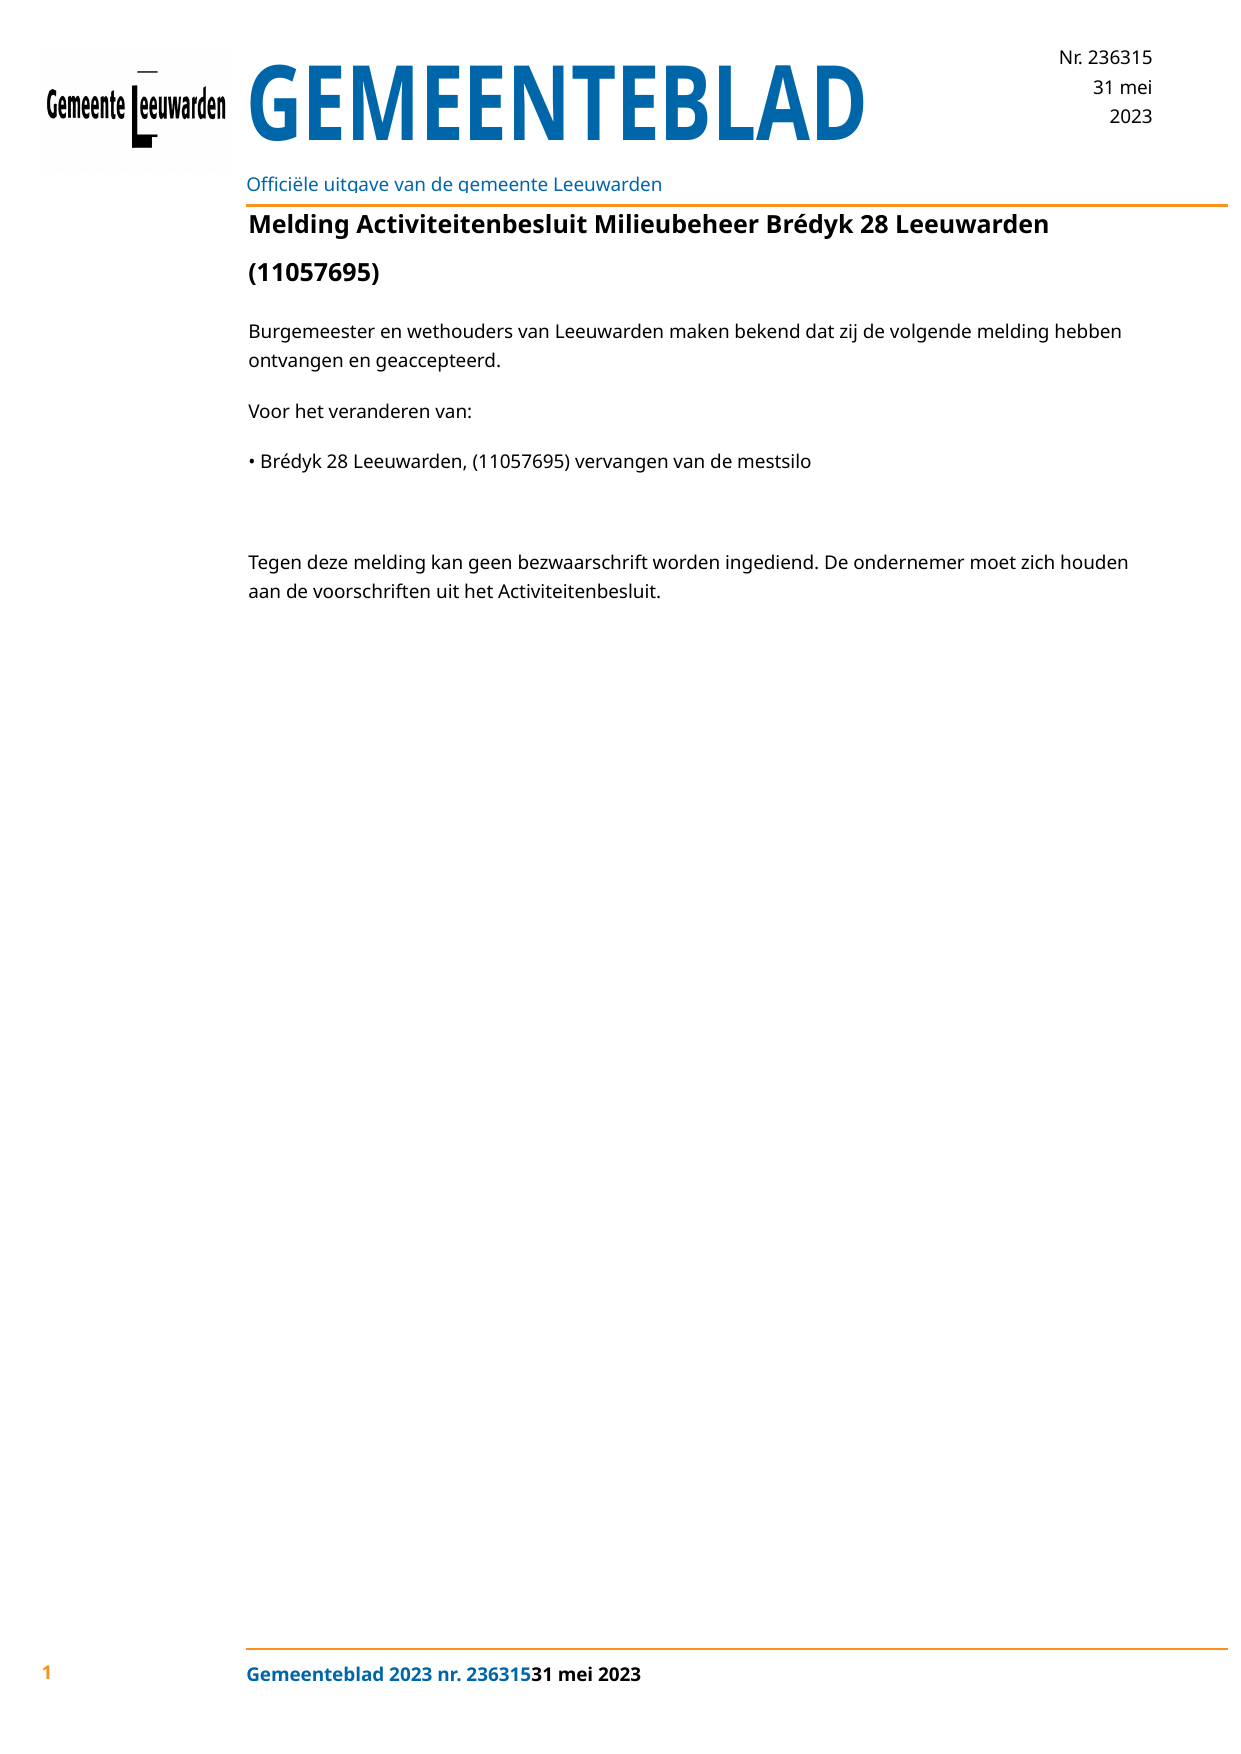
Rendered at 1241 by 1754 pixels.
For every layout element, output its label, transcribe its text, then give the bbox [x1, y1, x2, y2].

text Burgemeester en wethouders van Leeuwarden maken bekend dat zij de volgende melding hebben ontvangen en geaccepteerd. [248, 318, 1152, 373]
text Melding Activiteitenbesluit Milieubeheer Brédyk 28 Leeuwarden (11057695) [248, 207, 1152, 288]
text • Brédyk 28 Leeuwarden, (11057695) vervangen van de mestsilo [248, 448, 1152, 474]
text Tegen deze melding kan geen bezwaarschrift worden ingediend. De ondernemer moet zich houden aan de voorschriften uit het Activiteitenbesluit. [248, 549, 1152, 604]
picture [41, 47, 231, 172]
text Voor het veranderen van: [248, 398, 1152, 424]
